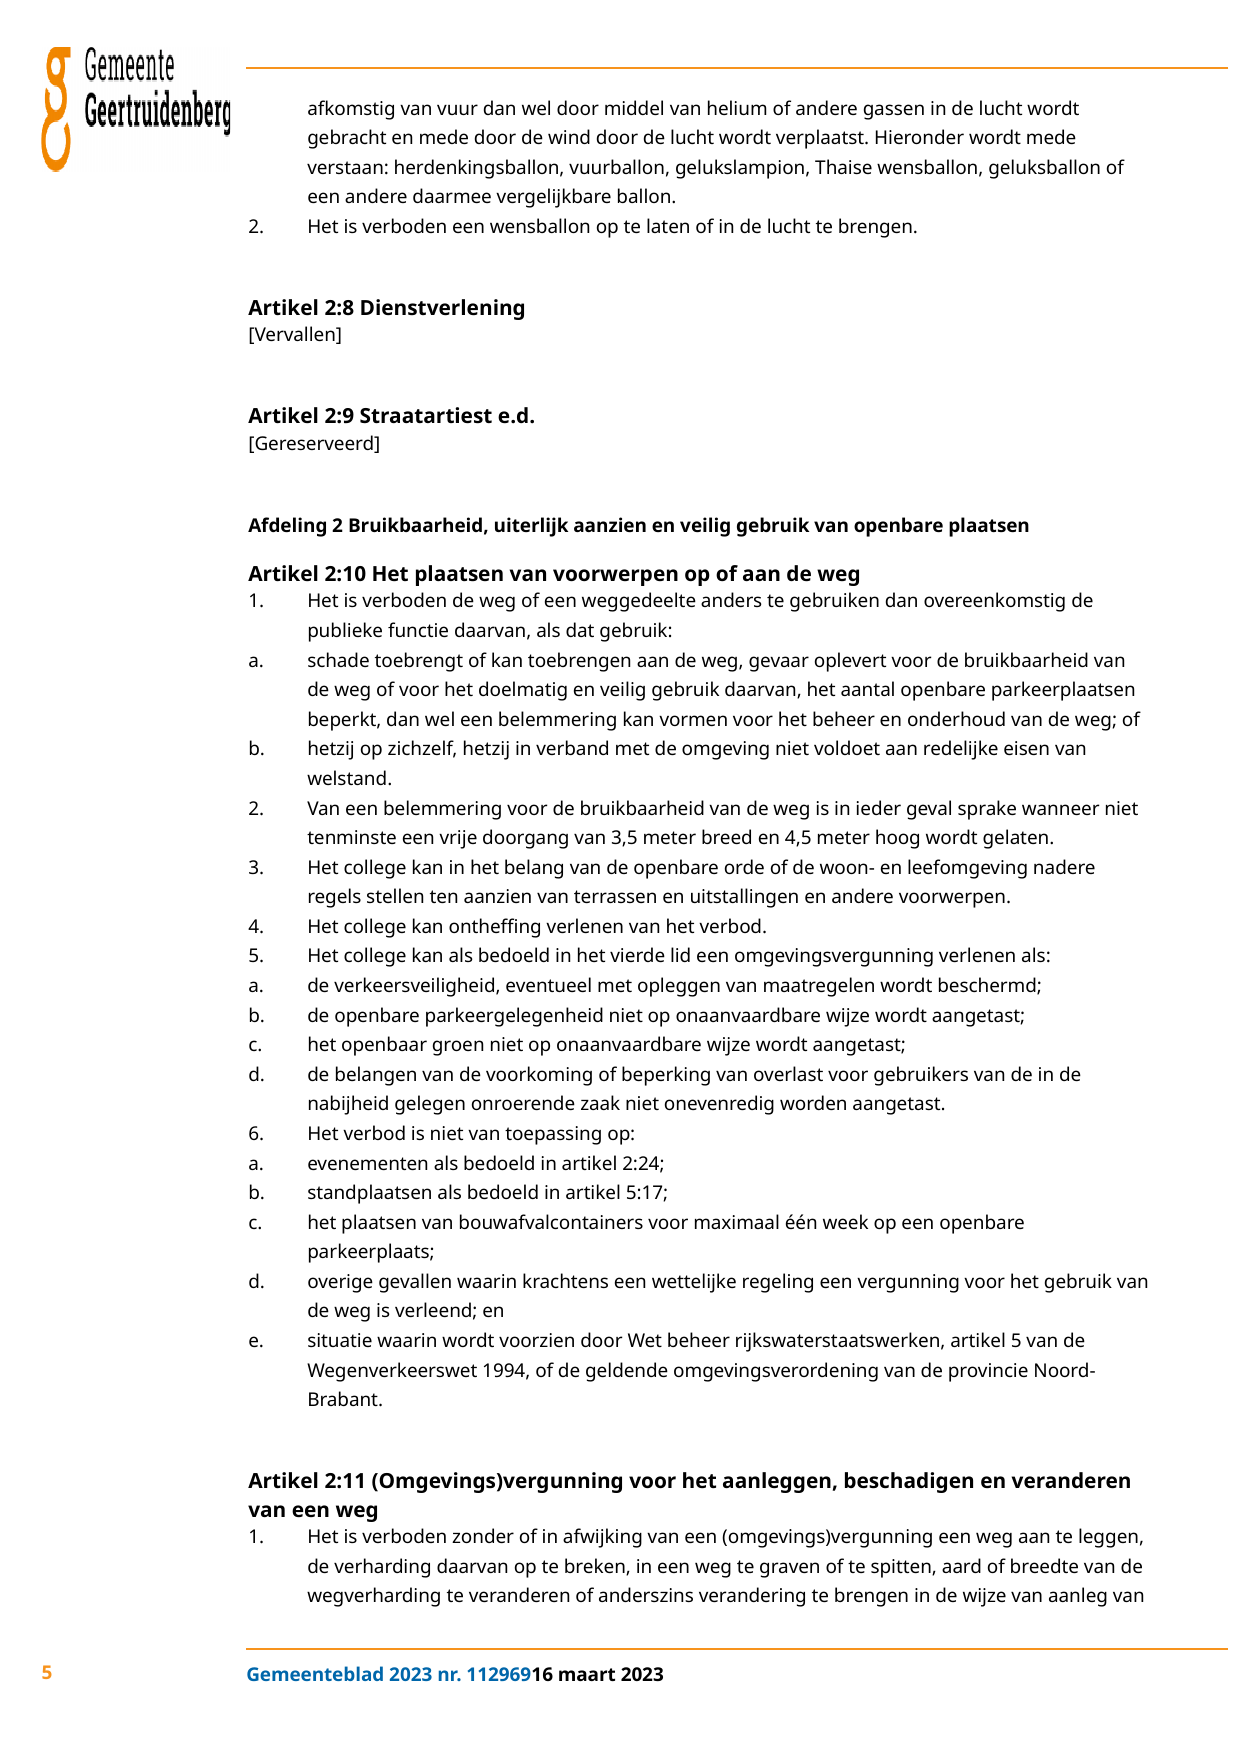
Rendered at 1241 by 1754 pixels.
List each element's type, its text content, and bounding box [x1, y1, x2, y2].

list de verkeersveiligheid, eventueel met opleggen van maatregelen wordt beschermd; [248, 972, 1152, 998]
list overige gevallen waarin krachtens een wettelijke regeling een vergunning voor het gebruik van de weg is verleend; en [248, 1268, 1152, 1323]
picture [41, 47, 231, 172]
text Afdeling 2 Bruikbaarheid, uiterlijk aanzien en veilig gebruik van openbare plaatsen [248, 510, 1152, 538]
text Artikel 2:11 (Omgevings)vergunning voor het aanleggen, beschadigen en veranderen van een weg [248, 1466, 1152, 1523]
list Van een belemmering voor de bruikbaarheid van de weg is in ieder geval sprake wanneer niet tenminste een vrije doorgang van 3,5 meter breed en 4,5 meter hoog wordt gelaten. [248, 795, 1152, 850]
list schade toebrengt of kan toebrengen aan de weg, gevaar oplevert voor de bruikbaarheid van de weg of voor het doelmatig en veilig gebruik daarvan, het aantal openbare parkeerplaatsen beperkt, dan wel een belemmering kan vormen voor het beheer en onderhoud van de weg; of [248, 647, 1152, 732]
list het plaatsen van bouwafvalcontainers voor maximaal één week op een openbare parkeerplaats; [248, 1209, 1152, 1264]
list hetzij op zichzelf, hetzij in verband met de omgeving niet voldoet aan redelijke eisen van welstand. [248, 736, 1152, 791]
list Het college kan als bedoeld in het vierde lid een omgevingsvergunning verlenen als: [248, 943, 1152, 968]
text Artikel 2:9 Straatartiest e.d. [248, 402, 1152, 430]
list standplaatsen als bedoeld in artikel 5:17; [248, 1179, 1152, 1205]
text [Vervallen] [248, 322, 1152, 347]
list Het is verboden zonder of in afwijking van een (omgevings)vergunning een weg aan te leggen, de verharding daarvan op te breken, in een weg te graven of te spitten, aard of breedte van de wegverharding te veranderen of anderszins verandering te brengen in de wijze van aanleg van [248, 1523, 1152, 1608]
list Het college kan ontheffing verlenen van het verbod. [248, 913, 1152, 939]
list het openbaar groen niet op onaanvaardbare wijze wordt aangetast; [248, 1031, 1152, 1057]
list afkomstig van vuur dan wel door middel van helium of andere gassen in de lucht wordt gebracht en mede door de wind door de lucht wordt verplaatst. Hieronder wordt mede verstaan: herdenkingsballon, vuurballon, gelukslampion, Thaise wensballon, geluksballon of een andere daarmee vergelijkbare ballon. [248, 95, 1152, 209]
text Artikel 2:8 Dienstverlening [248, 293, 1152, 322]
text [Gereserveerd] [248, 430, 1152, 456]
list Het is verboden de weg of een weggedeelte anders te gebruiken dan overeenkomstig de publieke functie daarvan, als dat gebruik: [248, 588, 1152, 643]
list de openbare parkeergelegenheid niet op onaanvaardbare wijze wordt aangetast; [248, 1002, 1152, 1028]
list Het is verboden een wensballon op te laten of in de lucht te brengen. [248, 213, 1152, 239]
text Artikel 2:10 Het plaatsen van voorwerpen op of aan de weg [248, 559, 1152, 588]
list Het college kan in het belang van de openbare orde of de woon- en leefomgeving nadere regels stellen ten aanzien van terrassen en uitstallingen en andere voorwerpen. [248, 854, 1152, 909]
list de belangen van de voorkoming of beperking van overlast voor gebruikers van de in de nabijheid gelegen onroerende zaak niet onevenredig worden aangetast. [248, 1061, 1152, 1116]
list situatie waarin wordt voorzien door Wet beheer rijkswaterstaatswerken, artikel 5 van de Wegenverkeerswet 1994, of de geldende omgevingsverordening van de provincie Noord-Brabant. [248, 1327, 1152, 1412]
list evenementen als bedoeld in artikel 2:24; [248, 1150, 1152, 1176]
list Het verbod is niet van toepassing op: [248, 1120, 1152, 1146]
